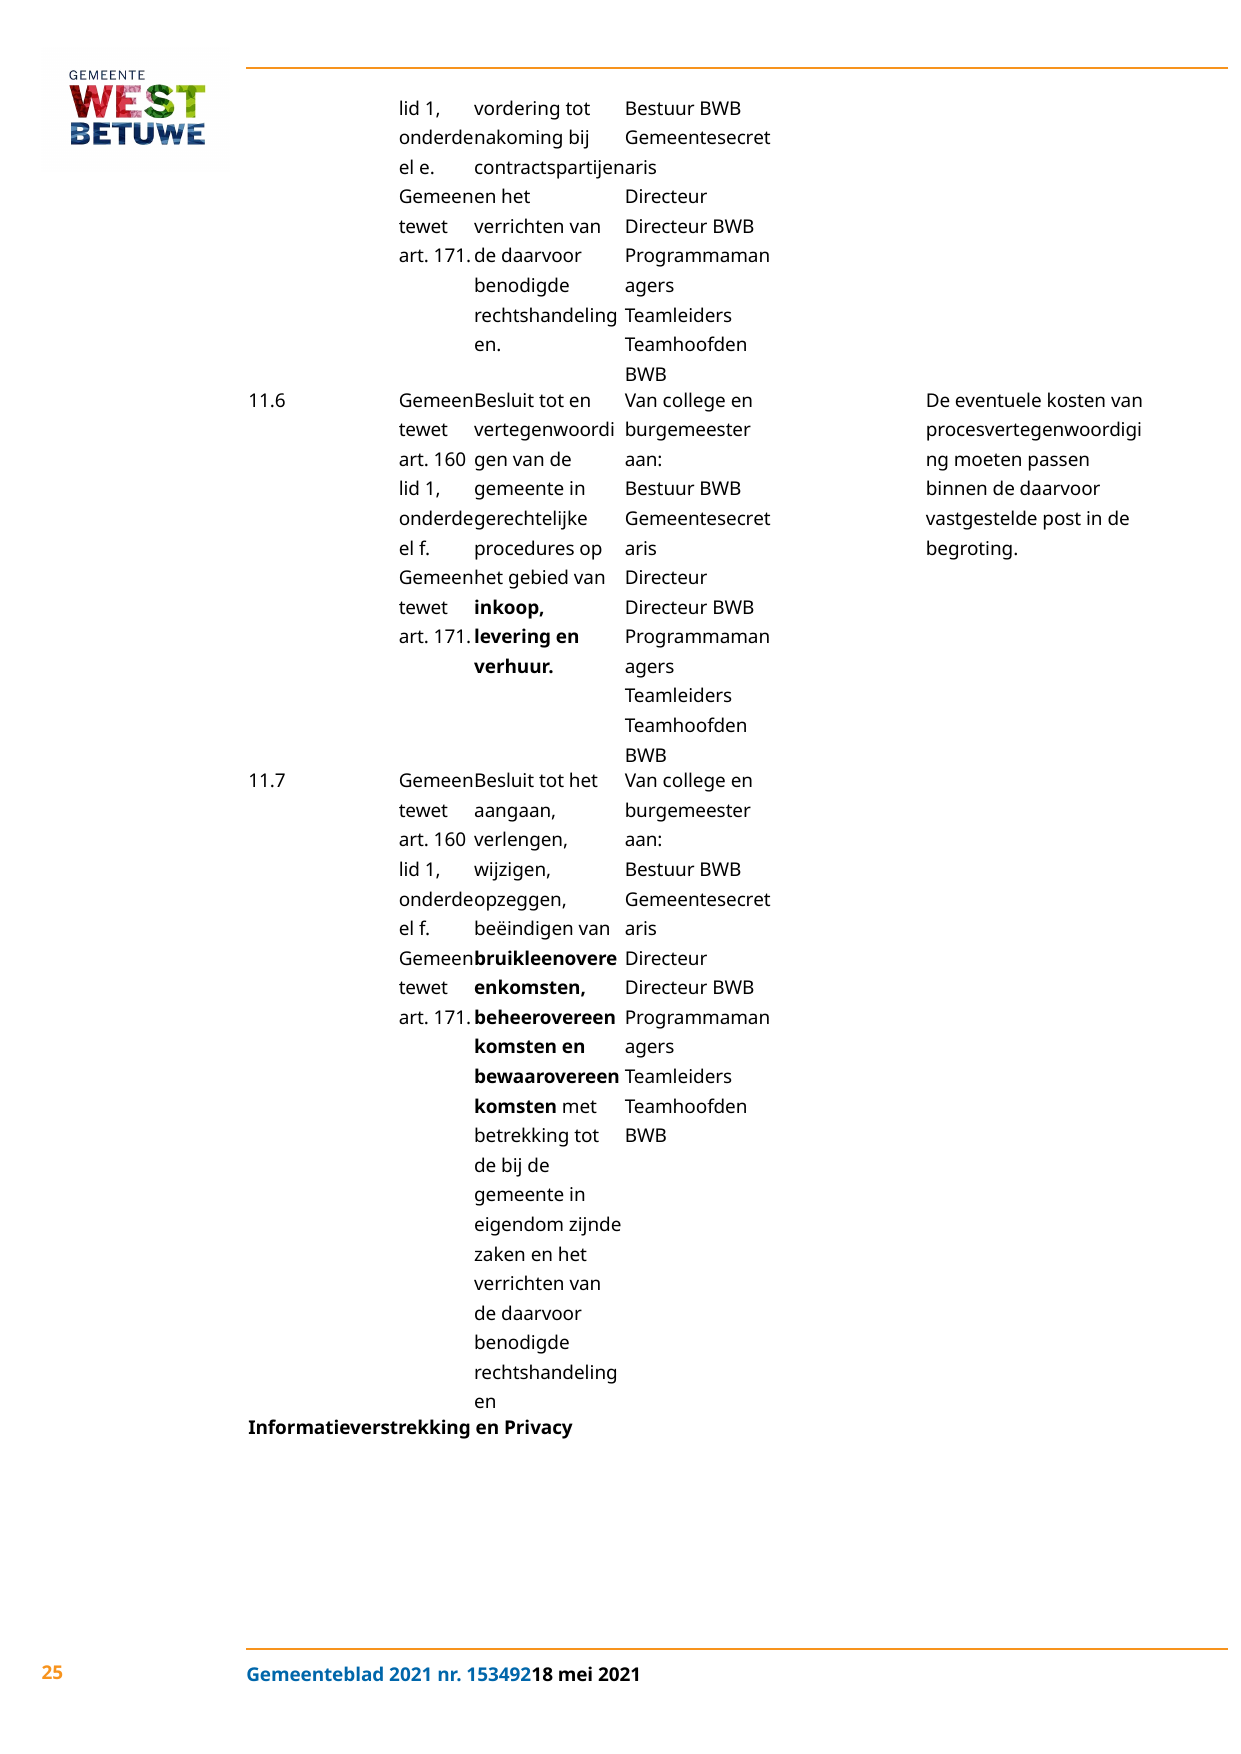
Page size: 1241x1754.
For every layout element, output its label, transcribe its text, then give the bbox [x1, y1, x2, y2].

table_cell Besluit tot en vertegenwoordigen van de gemeente in gerechtelijke procedures op het gebied van inkoop, levering en verhuur. [474, 387, 624, 767]
table_cell [775, 95, 926, 387]
table_cell [926, 768, 1152, 1414]
table_cell [926, 95, 1152, 387]
picture [41, 47, 231, 172]
table_cell Besluit tot het aangaan, verlengen, wijzigen, opzeggen, beëindigen van bruikleenovereenkomsten, beheerovereenkomsten en bewaarovereenkomsten met betrekking tot de bij de gemeente in eigendom zijnde zaken en het verrichten van de daarvoor benodigde rechtshandelingen [474, 768, 624, 1414]
table_cell [775, 768, 926, 1414]
table_cell 11.7 [248, 768, 398, 1414]
table_cell [248, 95, 398, 387]
table_cell Van college en burgemeester aan: Bestuur BWB Gemeentesecretaris Directeur Directeur BWB Programmamanagers Teamleiders Teamhoofden BWB [625, 387, 775, 767]
table_cell Van college en burgemeester aan: Bestuur BWB Gemeentesecretaris Directeur Directeur BWB Programmamanagers Teamleiders Teamhoofden BWB [625, 768, 775, 1414]
table_cell 11.6 [248, 387, 398, 767]
table_cell lid 1, onderdeel e. Gemeentewet art. 171. [399, 95, 474, 387]
table_cell De eventuele kosten van procesvertegenwoordiging moeten passen binnen de daarvoor vastgestelde post in de begroting. [926, 387, 1152, 767]
table_cell Bestuur BWB Gemeentesecretaris Directeur Directeur BWB Programmamanagers Teamleiders Teamhoofden BWB [625, 95, 775, 387]
table_cell Gemeentewet art. 160 lid 1, onderdeel f. Gemeentewet art. 171. [399, 768, 474, 1414]
table_cell [775, 387, 926, 767]
table_cell vordering tot nakoming bij contractspartijen en het verrichten van de daarvoor benodigde rechtshandelingen. [474, 95, 624, 387]
table_cell Informatieverstrekking en Privacy [248, 1415, 1152, 1440]
table_cell Gemeentewet art. 160 lid 1, onderdeel f. Gemeentewet art. 171. [399, 387, 474, 767]
